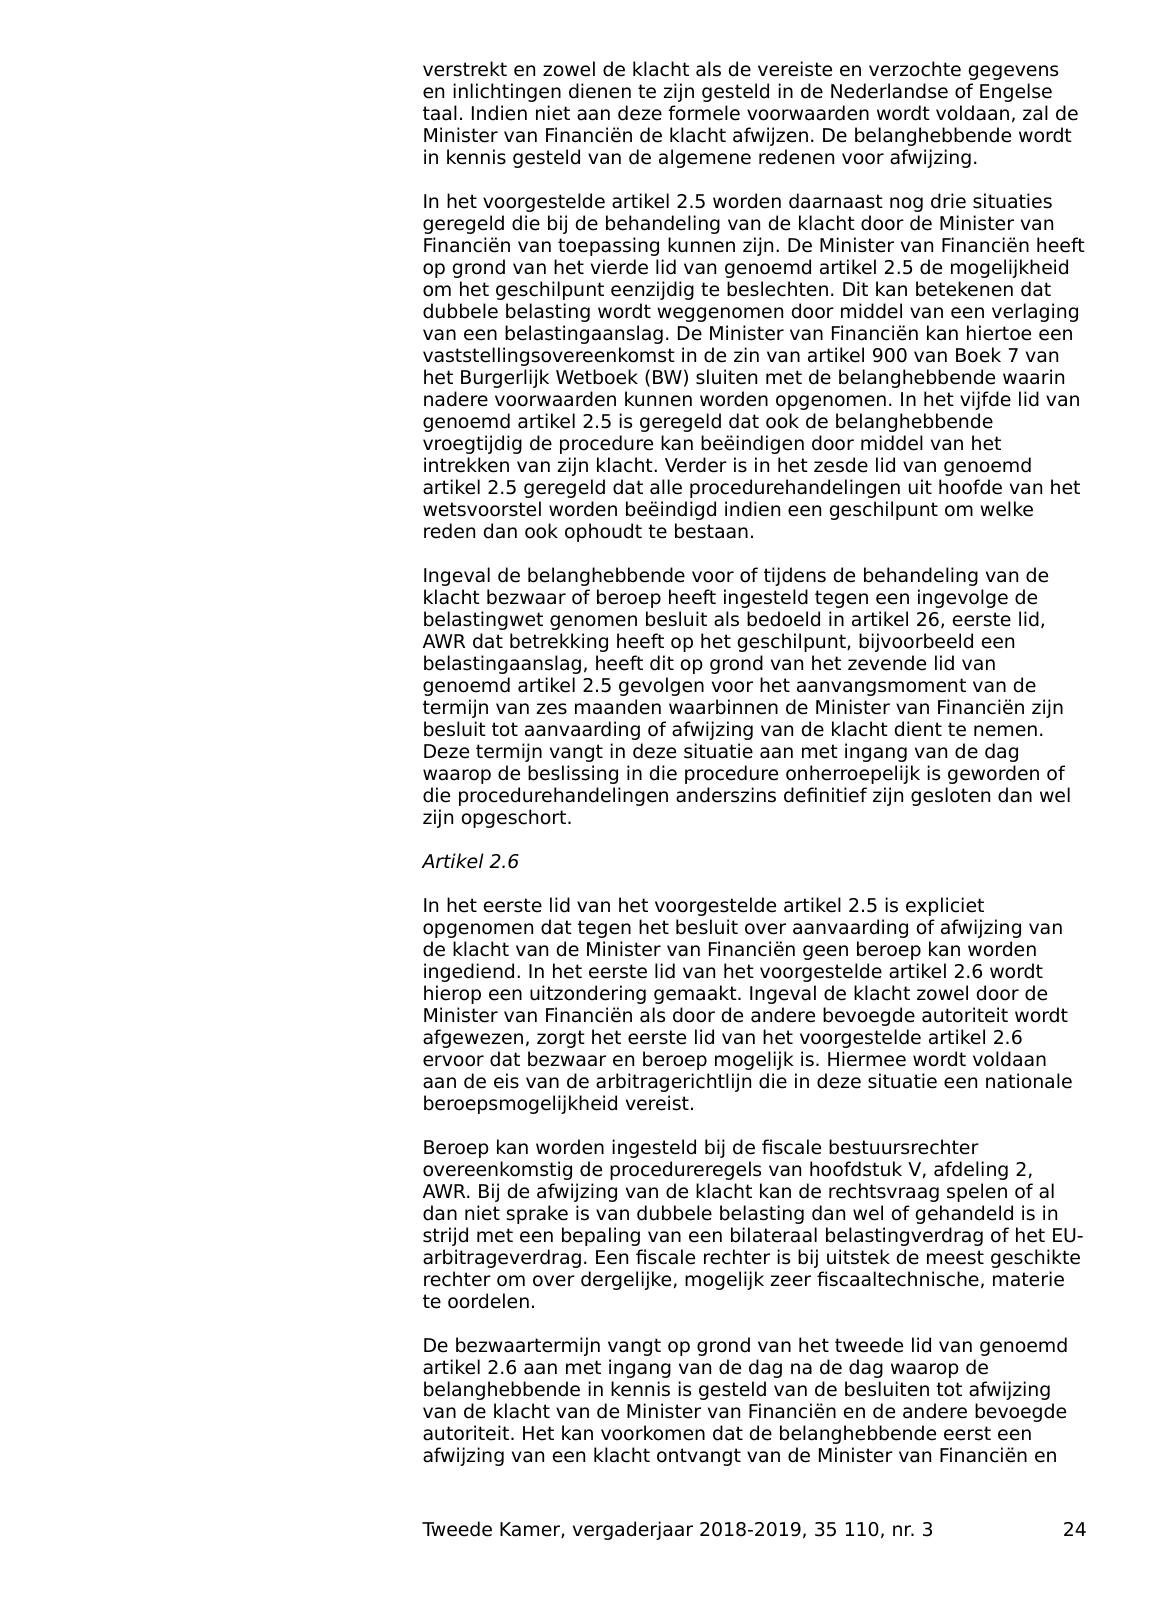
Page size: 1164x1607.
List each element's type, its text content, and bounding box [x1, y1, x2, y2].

text Ingeval de belanghebbende voor of tijdens de behandeling van de klacht bezwaar of beroep heeft ingesteld tegen een ingevolge de belastingwet genomen besluit als bedoeld in artikel 26, eerste lid, AWR dat betrekking heeft op het geschilpunt, bijvoorbeeld een belastingaanslag, heeft dit op grond van het zevende lid van genoemd artikel 2.5 gevolgen voor het aanvangsmoment van de termijn van zes maanden waarbinnen de Minister van Financiën zijn besluit tot aanvaarding of afwijzing van de klacht dient te nemen. Deze termijn vangt in deze situatie aan met ingang van de dag waarop de beslissing in die procedure onherroepelijk is geworden of die procedurehandelingen anderszins definitief zijn gesloten dan wel zijn opgeschort. [422, 565, 1087, 829]
text In het eerste lid van het voorgestelde artikel 2.5 is expliciet opgenomen dat tegen het besluit over aanvaarding of afwijzing van de klacht van de Minister van Financiën geen beroep kan worden ingediend. In het eerste lid van het voorgestelde artikel 2.6 wordt hierop een uitzondering gemaakt. Ingeval de klacht zowel door de Minister van Financiën als door de andere bevoegde autoriteit wordt afgewezen, zorgt het eerste lid van het voorgestelde artikel 2.6 ervoor dat bezwaar en beroep mogelijk is. Hiermee wordt voldaan aan de eis van de arbitragerichtlijn die in deze situatie een nationale beroepsmogelijkheid vereist. [422, 895, 1087, 1115]
text De bezwaartermijn vangt op grond van het tweede lid van genoemd artikel 2.6 aan met ingang van de dag na de dag waarop de belanghebbende in kennis is gesteld van de besluiten tot afwijzing van de klacht van de Minister van Financiën en de andere bevoegde autoriteit. Het kan voorkomen dat de belanghebbende eerst een afwijzing van een klacht ontvangt van de Minister van Financiën en [422, 1335, 1087, 1467]
text Beroep kan worden ingesteld bij de fiscale bestuursrechter overeenkomstig de procedureregels van hoofdstuk V, afdeling 2, AWR. Bij de afwijzing van de klacht kan de rechtsvraag spelen of al dan niet sprake is van dubbele belasting dan wel of gehandeld is in strijd met een bepaling van een bilateraal belastingverdrag of het EU-arbitrageverdrag. Een fiscale rechter is bij uitstek de meest geschikte rechter om over dergelijke, mogelijk zeer fiscaaltechnische, materie te oordelen. [422, 1137, 1087, 1313]
text verstrekt en zowel de klacht als de vereiste en verzochte gegevens en inlichtingen dienen te zijn gesteld in de Nederlandse of Engelse taal. Indien niet aan deze formele voorwaarden wordt voldaan, zal de Minister van Financiën de klacht afwijzen. De belanghebbende wordt in kennis gesteld van de algemene redenen voor afwijzing. [422, 59, 1087, 169]
text In het voorgestelde artikel 2.5 worden daarnaast nog drie situaties geregeld die bij de behandeling van de klacht door de Minister van Financiën van toepassing kunnen zijn. De Minister van Financiën heeft op grond van het vierde lid van genoemd artikel 2.5 de mogelijkheid om het geschilpunt eenzijdig te beslechten. Dit kan betekenen dat dubbele belasting wordt weggenomen door middel van een verlaging van een belastingaanslag. De Minister van Financiën kan hiertoe een vaststellingsovereenkomst in de zin van artikel 900 van Boek 7 van het Burgerlijk Wetboek (BW) sluiten met de belanghebbende waarin nadere voorwaarden kunnen worden opgenomen. In het vijfde lid van genoemd artikel 2.5 is geregeld dat ook de belanghebbende vroegtijdig de procedure kan beëindigen door middel van het intrekken van zijn klacht. Verder is in het zesde lid van genoemd artikel 2.5 geregeld dat alle procedurehandelingen uit hoofde van het wetsvoorstel worden beëindigd indien een geschilpunt om welke reden dan ook ophoudt te bestaan. [422, 191, 1087, 543]
subtitle Artikel 2.6 [422, 851, 1087, 873]
